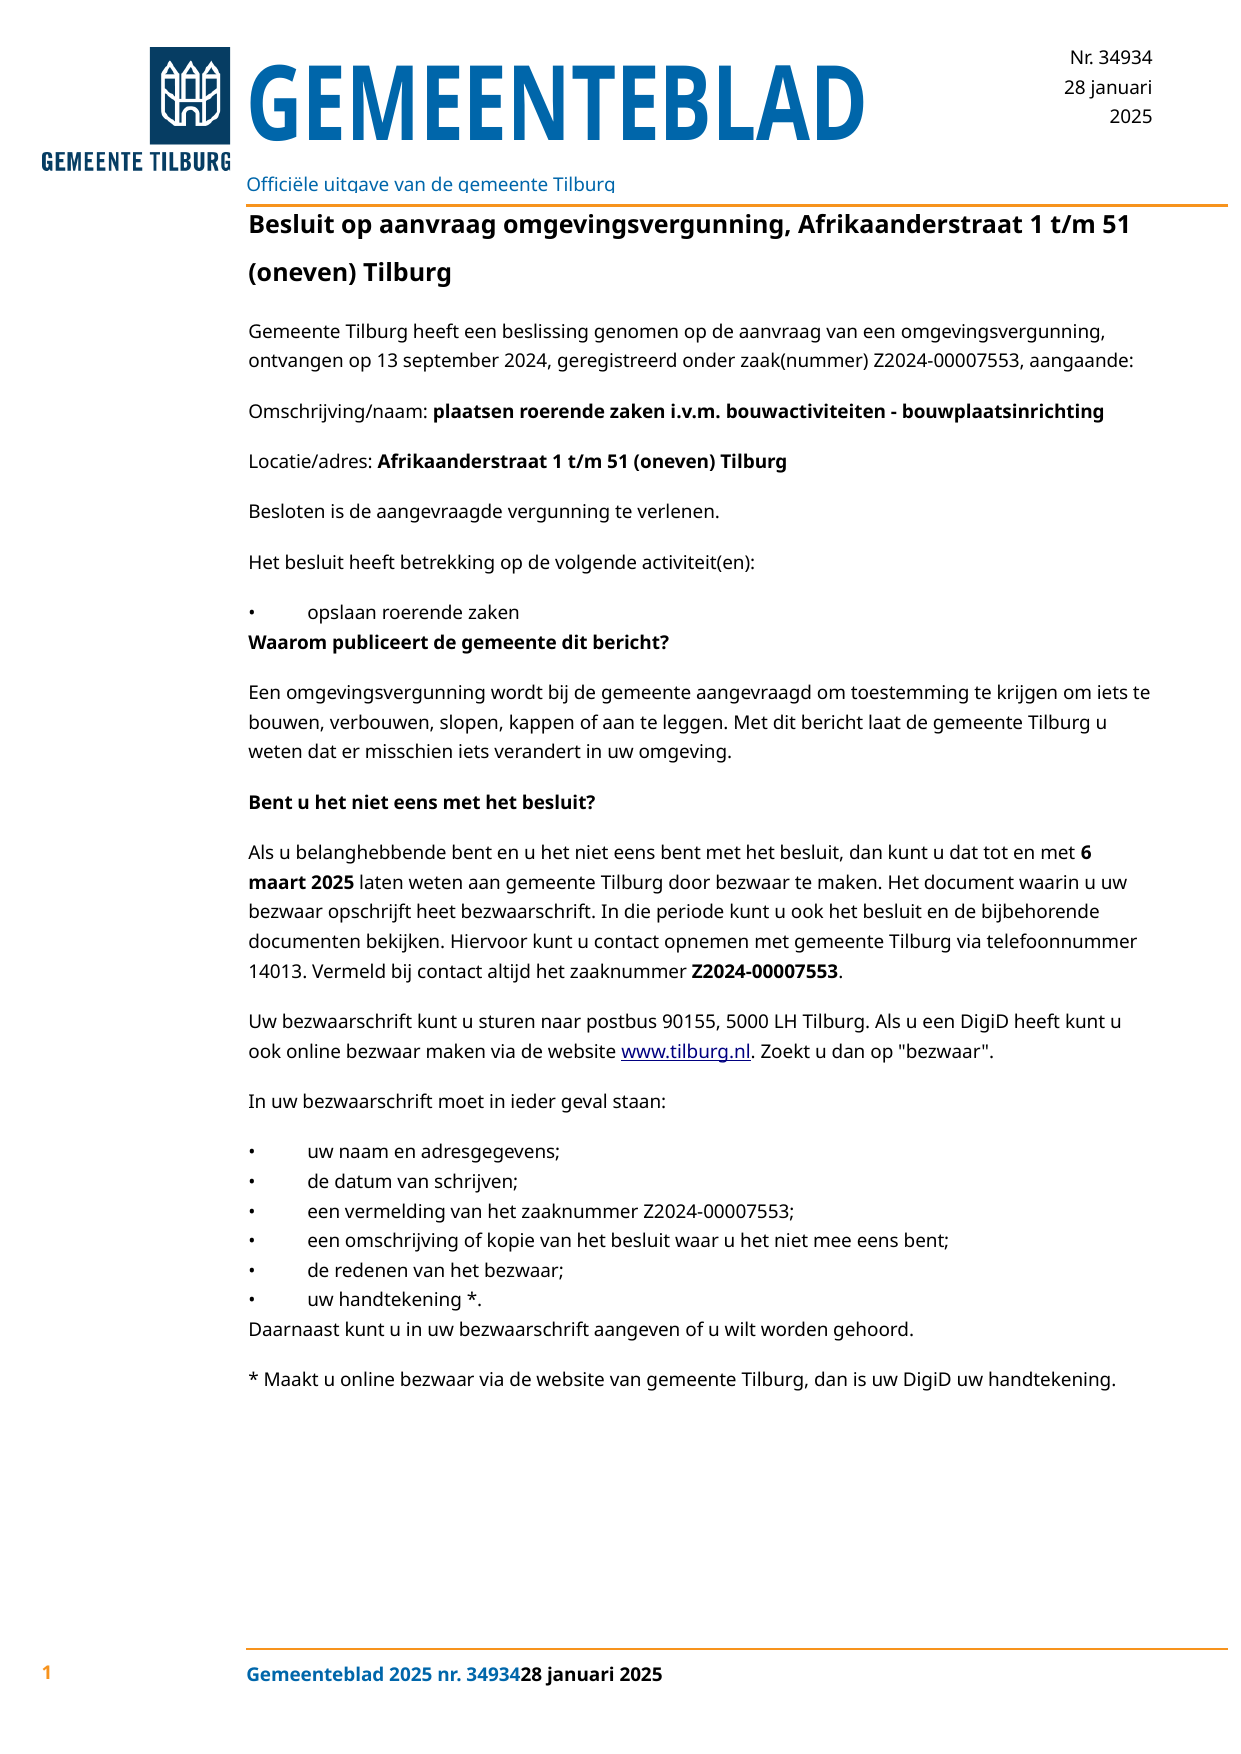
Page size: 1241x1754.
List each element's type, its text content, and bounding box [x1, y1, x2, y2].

text Besluit op aanvraag omgevingsvergunning, Afrikaanderstraat 1 t/m 51 (oneven) Tilburg [248, 207, 1152, 288]
text In uw bezwaarschrift moet in ieder geval staan: [248, 1088, 1152, 1114]
list opslaan roerende zaken [248, 599, 1152, 625]
picture [41, 47, 231, 172]
text Bent u het niet eens met het besluit? [248, 789, 1152, 815]
list de datum van schrijven; [248, 1168, 1152, 1194]
text Waarom publiceert de gemeente dit bericht? [248, 629, 1152, 655]
text Uw bezwaarschrift kunt u sturen naar postbus 90155, 5000 LH Tilburg. Als u een DigiD heeft kunt u ook online bezwaar maken via de website www.tilburg.nl. Zoekt u dan op "bezwaar". [248, 1008, 1152, 1064]
list uw handtekening *. [248, 1287, 1152, 1312]
text Gemeente Tilburg heeft een beslissing genomen op de aanvraag van een omgevingsvergunning, ontvangen op 13 september 2024, geregistreerd onder zaak(nummer) Z2024-00007553, aangaande: [248, 318, 1152, 373]
text Omschrijving/naam: plaatsen roerende zaken i.v.m. bouwactiviteiten - bouwplaatsinrichting [248, 398, 1152, 424]
text Een omgevingsvergunning wordt bij de gemeente aangevraagd om toestemming te krijgen om iets te bouwen, verbouwen, slopen, kappen of aan te leggen. Met dit bericht laat de gemeente Tilburg u weten dat er misschien iets verandert in uw omgeving. [248, 679, 1152, 764]
list uw naam en adresgegevens; [248, 1139, 1152, 1164]
list een vermelding van het zaaknummer Z2024-00007553; [248, 1198, 1152, 1224]
list de redenen van het bezwaar; [248, 1257, 1152, 1283]
text * Maakt u online bezwaar via de website van gemeente Tilburg, dan is uw DigiD uw handtekening. [248, 1367, 1152, 1392]
text Als u belanghebbende bent en u het niet eens bent met het besluit, dan kunt u dat tot en met 6 maart 2025 laten weten aan gemeente Tilburg door bezwaar te maken. Het document waarin u uw bezwaar opschrijft heet bezwaarschrift. In die periode kunt u ook het besluit en de bijbehorende documenten bekijken. Hiervoor kunt u contact opnemen met gemeente Tilburg via telefoonnummer 14013. Vermeld bij contact altijd het zaaknummer Z2024-00007553. [248, 839, 1152, 984]
text Locatie/adres: Afrikaanderstraat 1 t/m 51 (oneven) Tilburg [248, 448, 1152, 474]
list een omschrijving of kopie van het besluit waar u het niet mee eens bent; [248, 1227, 1152, 1253]
text Daarnaast kunt u in uw bezwaarschrift aangeven of u wilt worden gehoord. [248, 1316, 1152, 1342]
text Het besluit heeft betrekking op de volgende activiteit(en): [248, 549, 1152, 575]
text Besloten is de aangevraagde vergunning te verlenen. [248, 499, 1152, 524]
